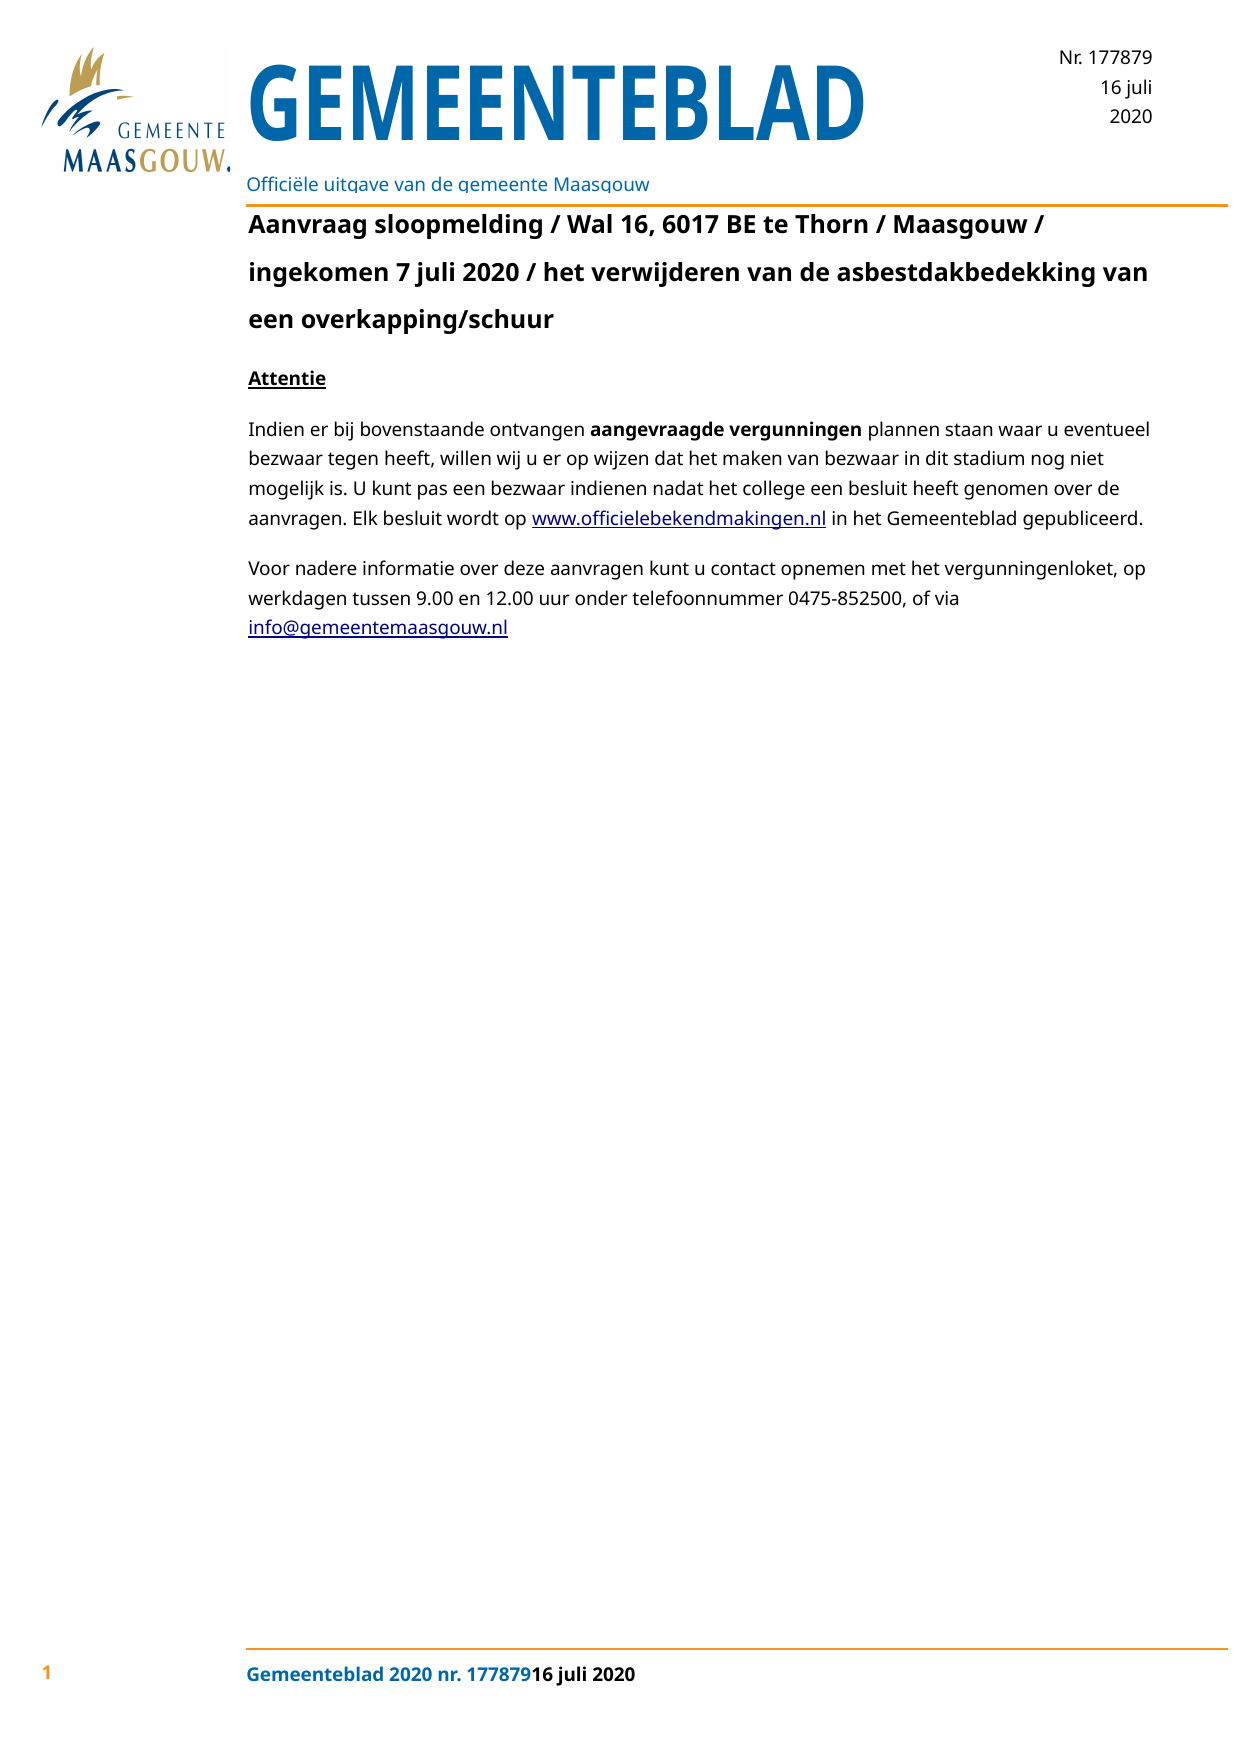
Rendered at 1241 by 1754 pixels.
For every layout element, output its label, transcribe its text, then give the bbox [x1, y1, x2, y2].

text Indien er bij bovenstaande ontvangen aangevraagde vergunningen plannen staan waar u eventueel bezwaar tegen heeft, willen wij u er op wijzen dat het maken van bezwaar in dit stadium nog niet mogelijk is. U kunt pas een bezwaar indienen nadat het college een besluit heeft genomen over de aanvragen. Elk besluit wordt op www.officielebekendmakingen.nl in het Gemeenteblad gepubliceerd. [248, 416, 1152, 530]
text Voor nadere informatie over deze aanvragen kunt u contact opnemen met het vergunningenloket, op werkdagen tussen 9.00 en 12.00 uur onder telefoonnummer 0475-852500, of via info@gemeentemaasgouw.nl [248, 555, 1152, 640]
picture [41, 47, 231, 172]
text Attentie [248, 366, 1152, 391]
text Aanvraag sloopmelding / Wal 16, 6017 BE te Thorn / Maasgouw / ingekomen 7 juli 2020 / het verwijderen van de asbestdakbedekking van een overkapping/schuur [248, 207, 1152, 336]
